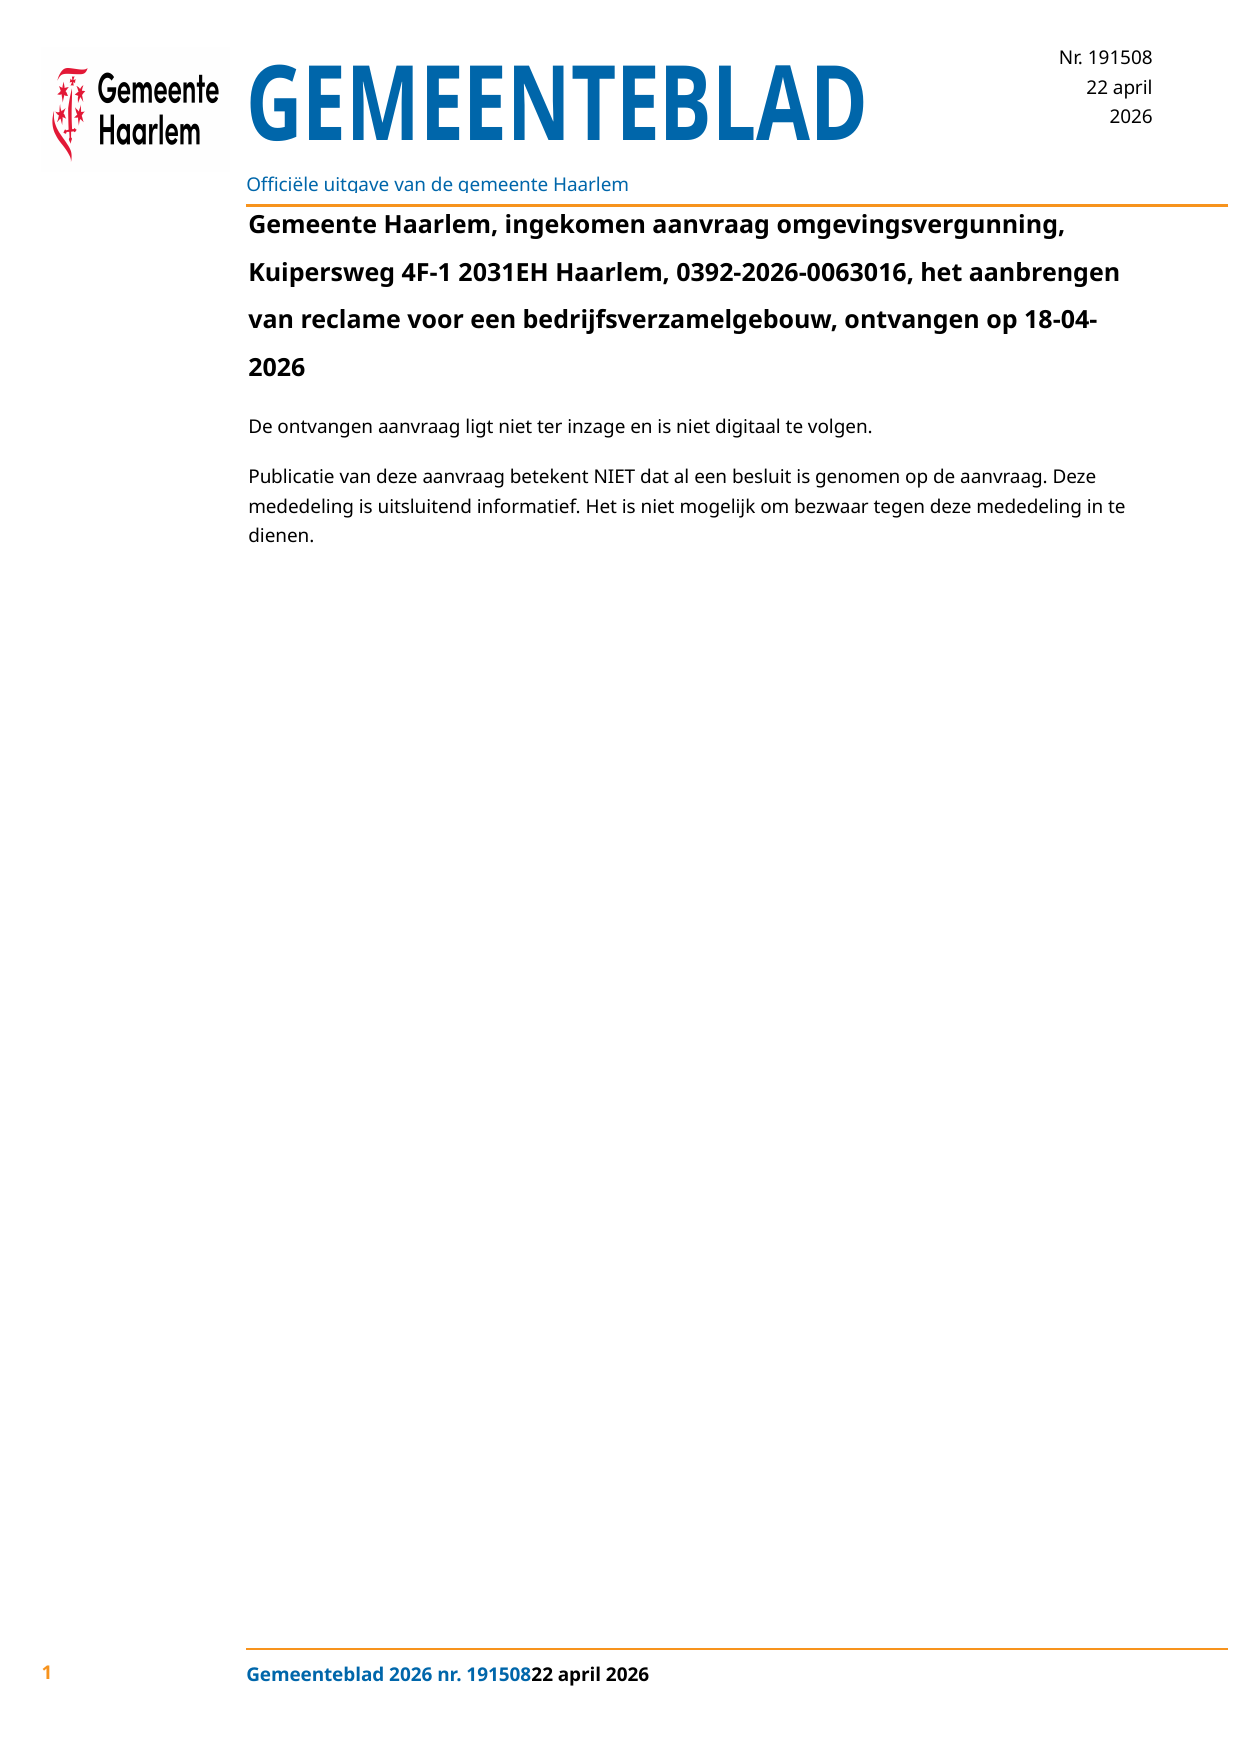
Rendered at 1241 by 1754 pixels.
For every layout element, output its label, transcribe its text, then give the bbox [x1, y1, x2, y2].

text Gemeente Haarlem, ingekomen aanvraag omgevingsvergunning, Kuipersweg 4F-1 2031EH Haarlem, 0392-2026-0063016, het aanbrengen van reclame voor een bedrijfsverzamelgebouw, ontvangen op 18-04-2026 [248, 207, 1152, 384]
text Publicatie van deze aanvraag betekent NIET dat al een besluit is genomen op de aanvraag. Deze mededeling is uitsluitend informatief. Het is niet mogelijk om bezwaar tegen deze mededeling in te dienen. [248, 463, 1152, 548]
text De ontvangen aanvraag ligt niet ter inzage en is niet digitaal te volgen. [248, 413, 1152, 439]
picture [41, 47, 231, 172]
